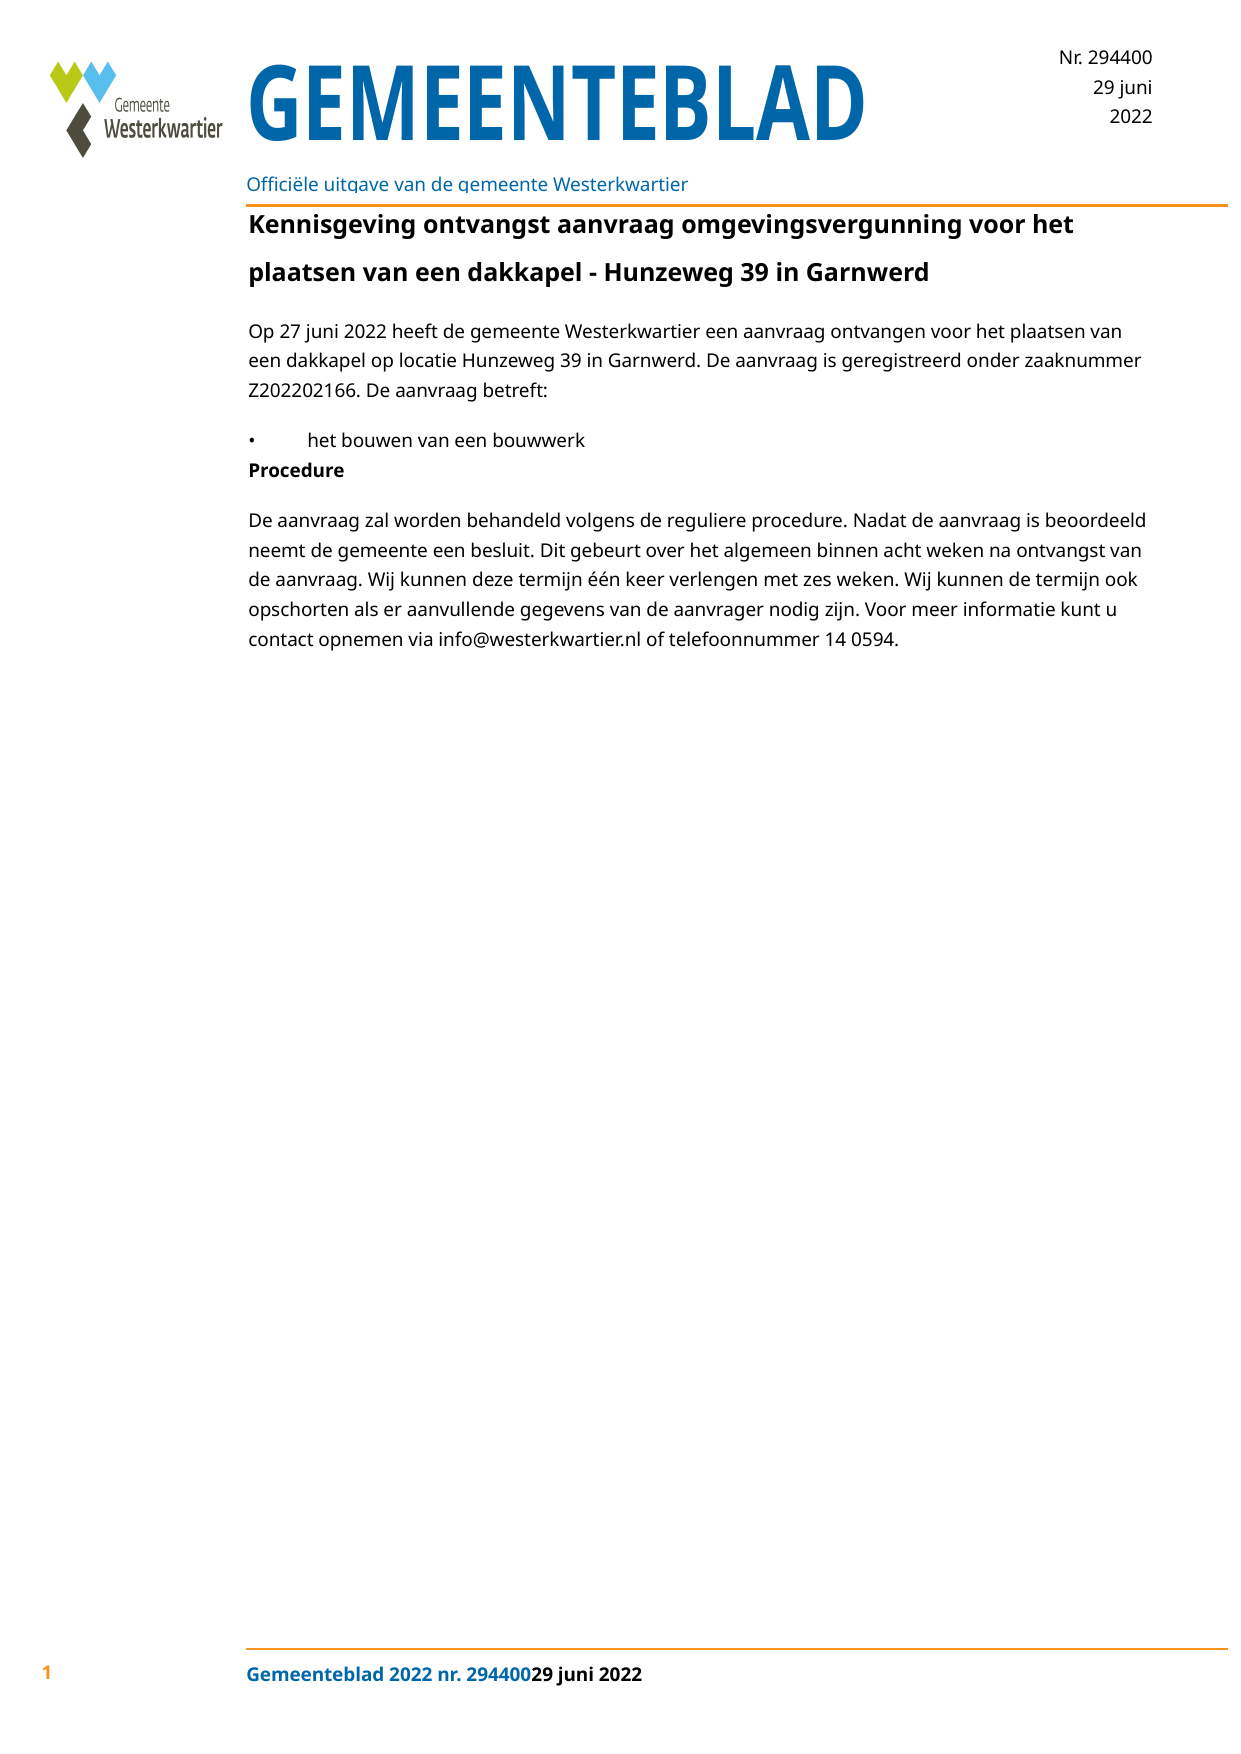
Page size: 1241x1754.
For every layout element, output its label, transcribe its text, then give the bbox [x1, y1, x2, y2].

picture [41, 47, 231, 172]
text Procedure [248, 457, 1152, 483]
text De aanvraag zal worden behandeld volgens de reguliere procedure. Nadat de aanvraag is beoordeeld neemt de gemeente een besluit. Dit gebeurt over het algemeen binnen acht weken na ontvangst van de aanvraag. Wij kunnen deze termijn één keer verlengen met zes weken. Wij kunnen de termijn ook opschorten als er aanvullende gegevens van de aanvrager nodig zijn. Voor meer informatie kunt u contact opnemen via info@westerkwartier.nl of telefoonnummer 14 0594. [248, 507, 1152, 652]
text Kennisgeving ontvangst aanvraag omgevingsvergunning voor het plaatsen van een dakkapel - Hunzeweg 39 in Garnwerd [248, 207, 1152, 288]
list het bouwen van een bouwwerk [248, 427, 1152, 453]
text Op 27 juni 2022 heeft de gemeente Westerkwartier een aanvraag ontvangen voor het plaatsen van een dakkapel op locatie Hunzeweg 39 in Garnwerd. De aanvraag is geregistreerd onder zaaknummer Z202202166. De aanvraag betreft: [248, 318, 1152, 403]
